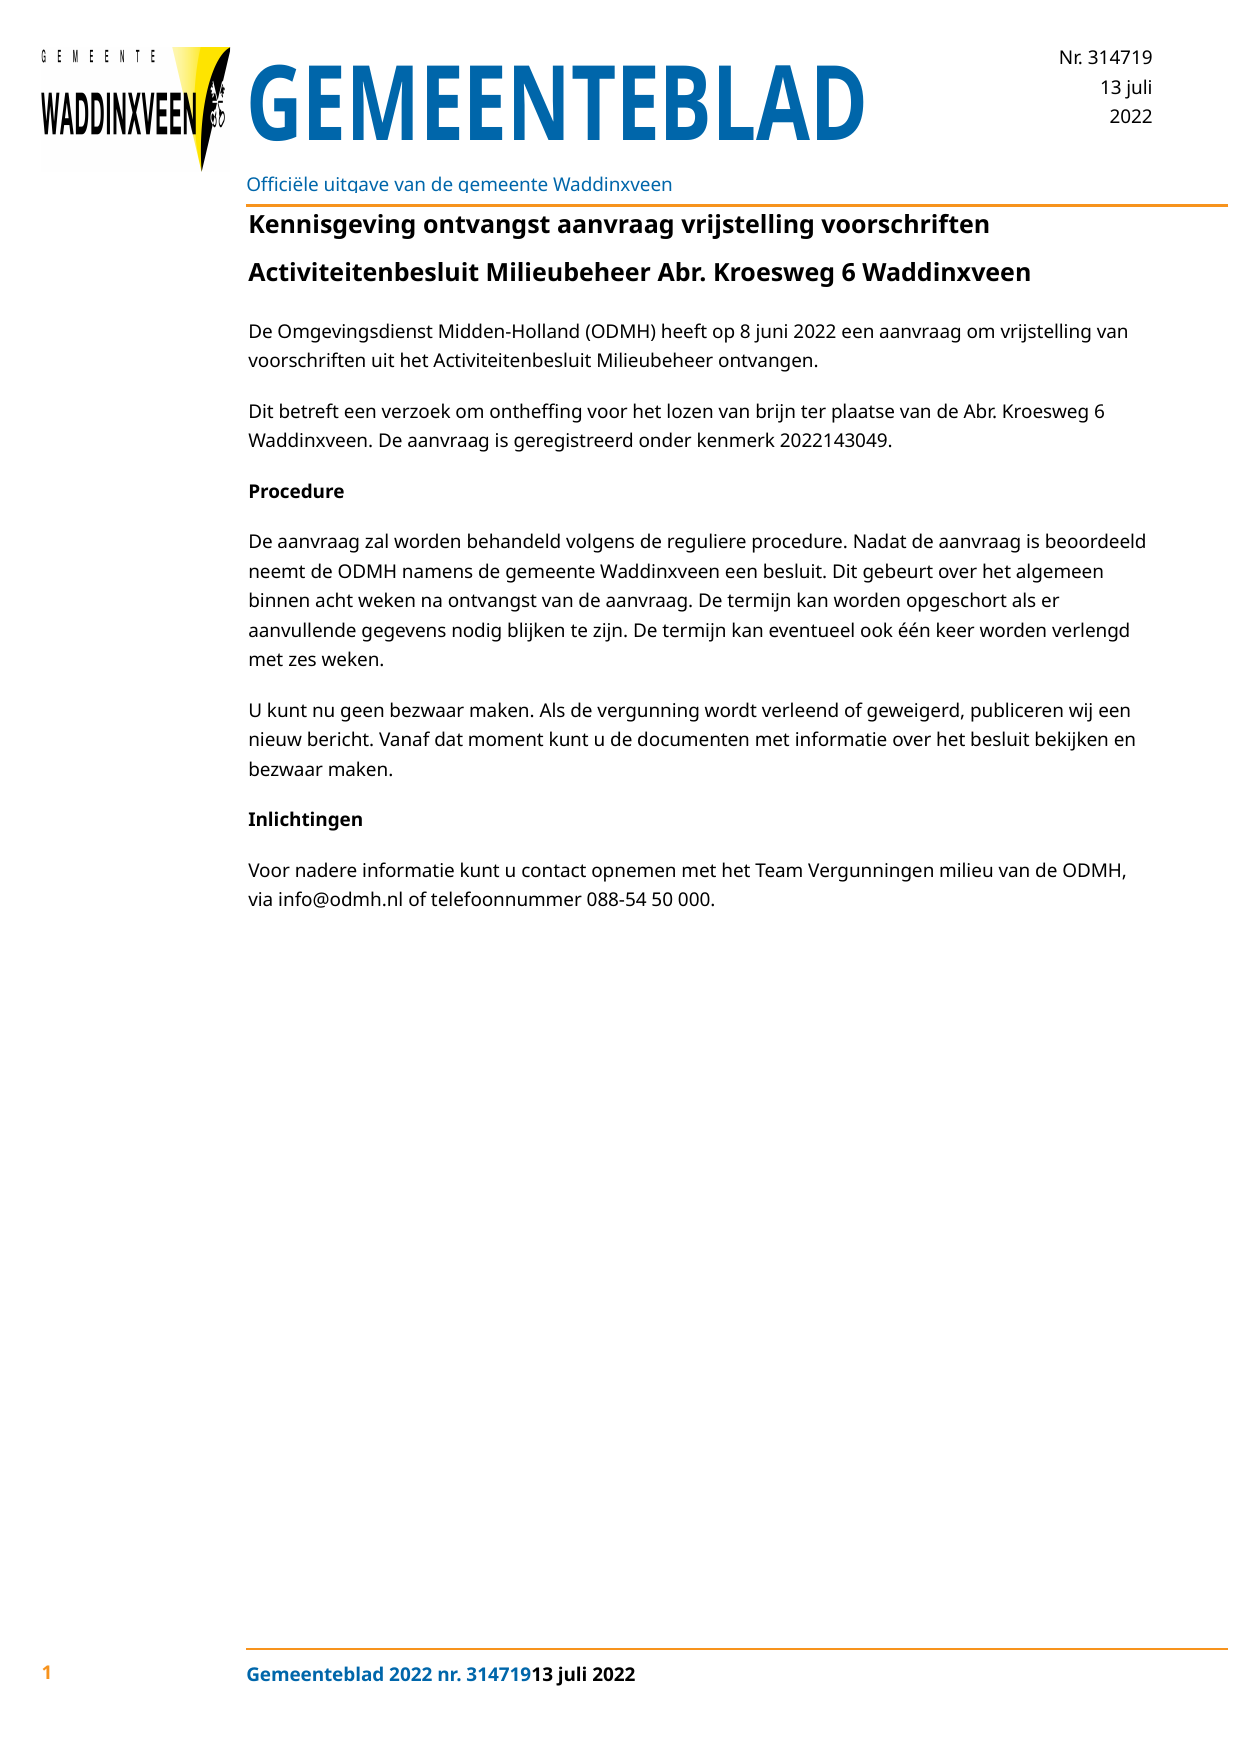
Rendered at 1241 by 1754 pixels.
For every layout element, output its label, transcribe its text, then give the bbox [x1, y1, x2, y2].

text Kennisgeving ontvangst aanvraag vrijstelling voorschriften Activiteitenbesluit Milieubeheer Abr. Kroesweg 6 Waddinxveen [248, 207, 1152, 288]
text Inlichtingen [248, 807, 1152, 832]
text U kunt nu geen bezwaar maken. Als de vergunning wordt verleend of geweigerd, publiceren wij een nieuw bericht. Vanaf dat moment kunt u de documenten met informatie over het besluit bekijken en bezwaar maken. [248, 697, 1152, 782]
text Voor nadere informatie kunt u contact opnemen met het Team Vergunningen milieu van de ODMH, via info@odmh.nl of telefoonnummer 088-54 50 000. [248, 857, 1152, 912]
text De Omgevingsdienst Midden-Holland (ODMH) heeft op 8 juni 2022 een aanvraag om vrijstelling van voorschriften uit het Activiteitenbesluit Milieubeheer ontvangen. [248, 318, 1152, 373]
text Procedure [248, 478, 1152, 504]
text Dit betreft een verzoek om ontheffing voor het lozen van brijn ter plaatse van de Abr. Kroesweg 6 Waddinxveen. De aanvraag is geregistreerd onder kenmerk 2022143049. [248, 398, 1152, 453]
text De aanvraag zal worden behandeld volgens de reguliere procedure. Nadat de aanvraag is beoordeeld neemt de ODMH namens de gemeente Waddinxveen een besluit. Dit gebeurt over het algemeen binnen acht weken na ontvangst van de aanvraag. De termijn kan worden opgeschort als er aanvullende gegevens nodig blijken te zijn. De termijn kan eventueel ook één keer worden verlengd met zes weken. [248, 528, 1152, 672]
picture [41, 47, 231, 172]
